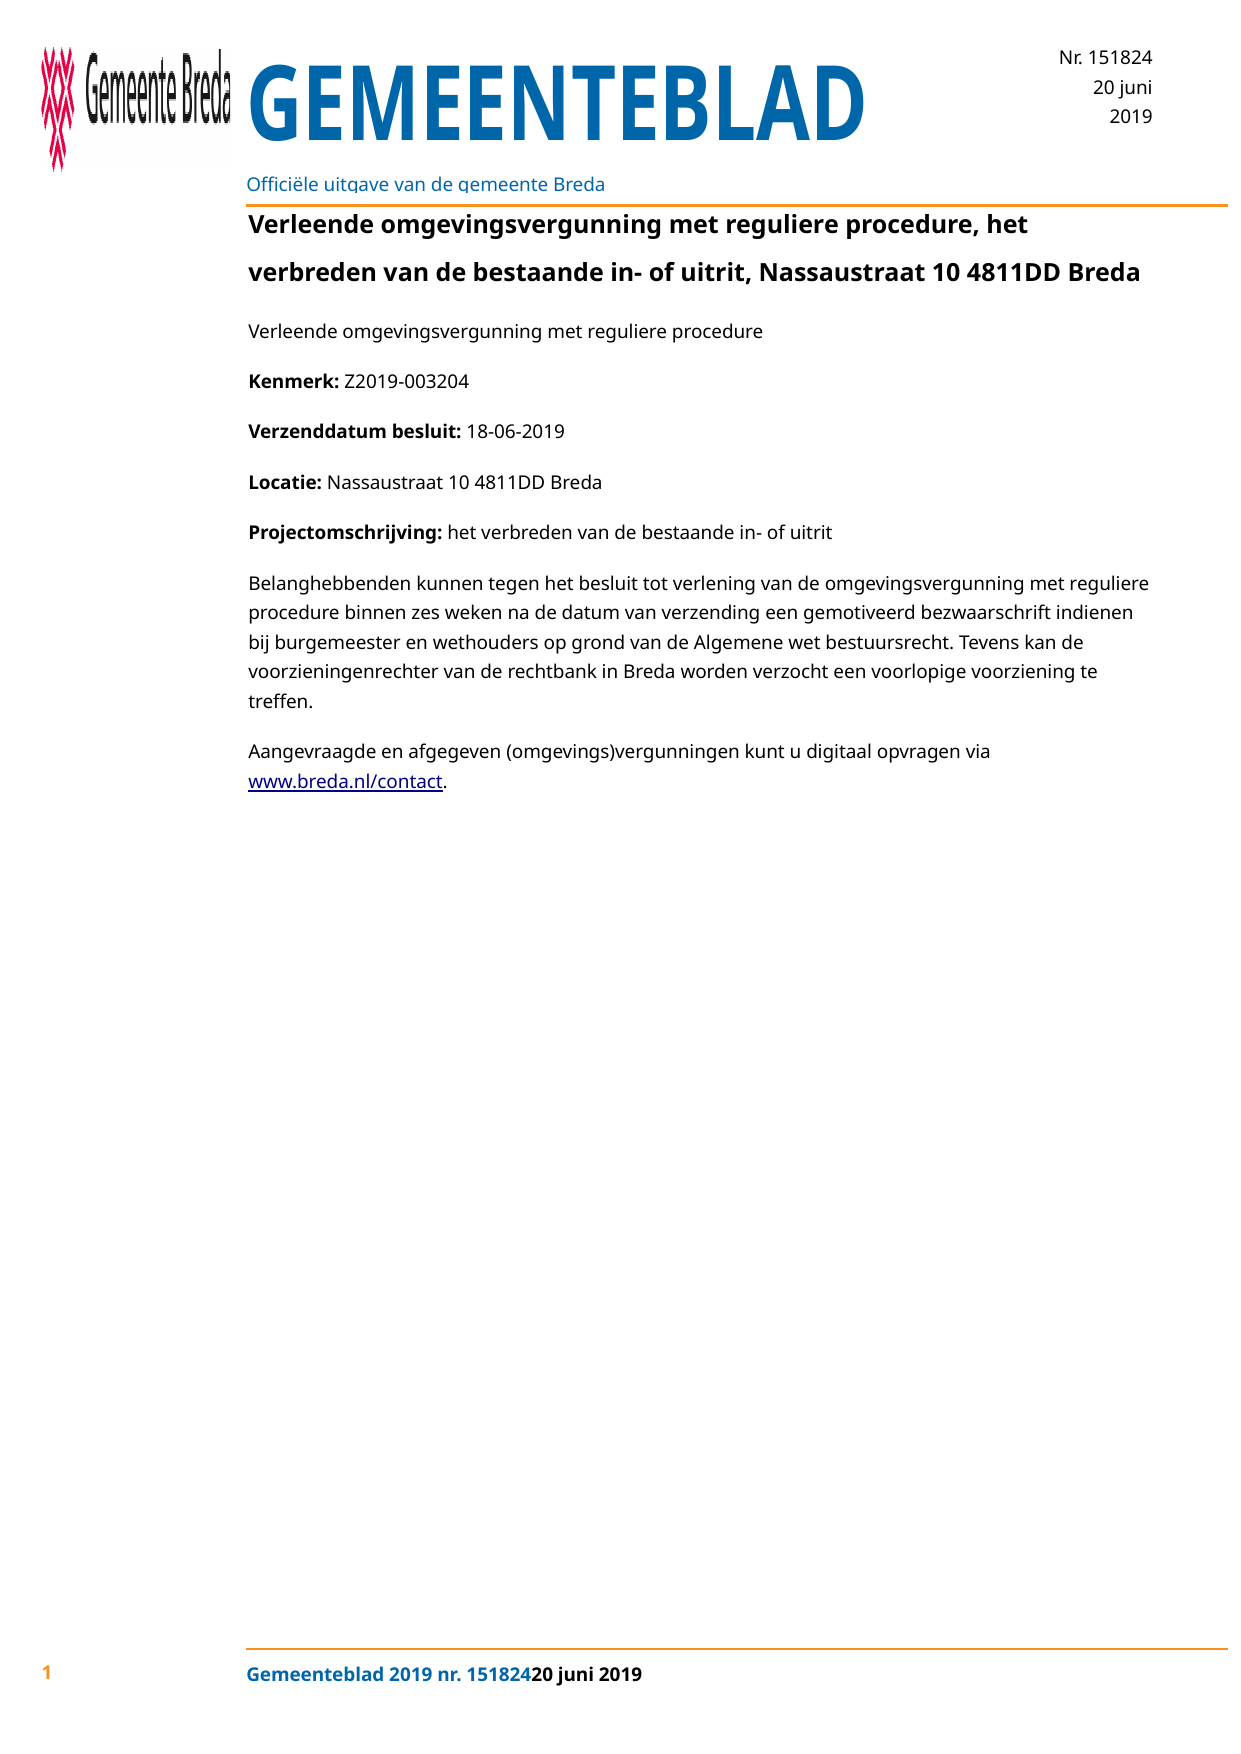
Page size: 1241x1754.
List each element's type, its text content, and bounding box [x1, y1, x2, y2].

picture [41, 47, 231, 172]
text Verleende omgevingsvergunning met reguliere procedure, het verbreden van de bestaande in- of uitrit, Nassaustraat 10 4811DD Breda [248, 207, 1152, 288]
text Verzenddatum besluit: 18-06-2019 [248, 419, 1152, 444]
text Aangevraagde en afgegeven (omgevings)vergunningen kunt u digitaal opvragen via www.breda.nl/contact. [248, 739, 1152, 794]
text Verleende omgevingsvergunning met reguliere procedure [248, 318, 1152, 344]
text Belanghebbenden kunnen tegen het besluit tot verlening van de omgevingsvergunning met reguliere procedure binnen zes weken na de datum van verzending een gemotiveerd bezwaarschrift indienen bij burgemeester en wethouders op grond van de Algemene wet bestuursrecht. Tevens kan de voorzieningenrechter van de rechtbank in Breda worden verzocht een voorlopige voorziening te treffen. [248, 570, 1152, 714]
text Projectomschrijving: het verbreden van de bestaande in- of uitrit [248, 519, 1152, 545]
text Kenmerk: Z2019-003204 [248, 368, 1152, 394]
text Locatie: Nassaustraat 10 4811DD Breda [248, 469, 1152, 495]
